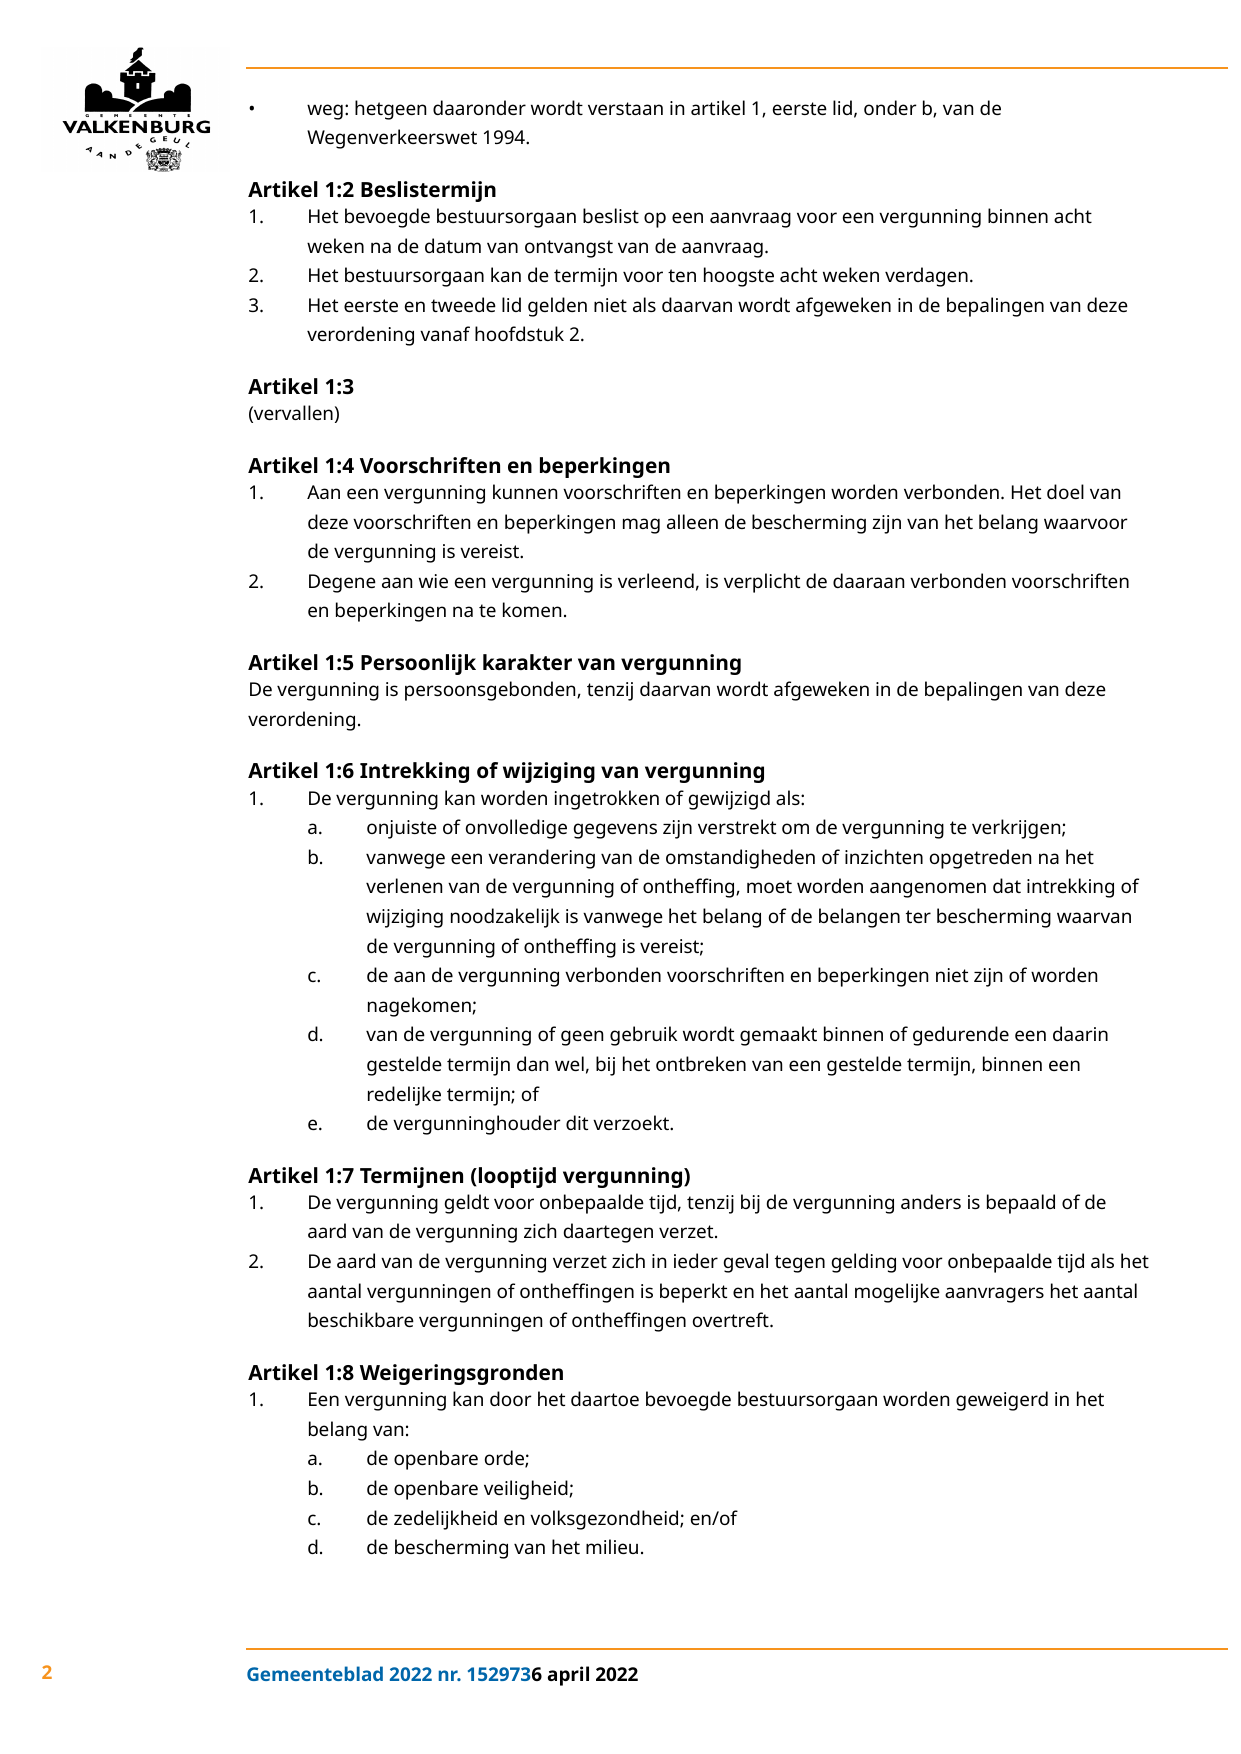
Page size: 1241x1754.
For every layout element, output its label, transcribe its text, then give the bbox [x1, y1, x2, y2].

list De aard van de vergunning verzet zich in ieder geval tegen gelding voor onbepaalde tijd als het aantal vergunningen of ontheffingen is beperkt en het aantal mogelijke aanvragers het aantal beschikbare vergunningen of ontheffingen overtreft. [248, 1248, 1152, 1333]
text Artikel 1:7 Termijnen (looptijd vergunning) [248, 1161, 1152, 1189]
list de zedelijkheid en volksgezondheid; en/of [307, 1505, 1152, 1530]
text (vervallen) [248, 400, 1152, 426]
list De vergunning kan worden ingetrokken of gewijzigd als: [248, 785, 1152, 811]
text Artikel 1:2 Beslistermijn [248, 175, 1152, 203]
text De vergunning is persoonsgebonden, tenzij daarvan wordt afgeweken in de bepalingen van deze verordening. [248, 676, 1152, 732]
list Een vergunning kan door het daartoe bevoegde bestuursorgaan worden geweigerd in het belang van: [248, 1386, 1152, 1442]
list Het bestuursorgaan kan de termijn voor ten hoogste acht weken verdagen. [248, 262, 1152, 288]
list Degene aan wie een vergunning is verleend, is verplicht de daaraan verbonden voorschriften en beperkingen na te komen. [248, 568, 1152, 623]
text Artikel 1:8 Weigeringsgronden [248, 1358, 1152, 1386]
list De vergunning geldt voor onbepaalde tijd, tenzij bij de vergunning anders is bepaald of de aard van de vergunning zich daartegen verzet. [248, 1189, 1152, 1244]
list de openbare veiligheid; [307, 1475, 1152, 1501]
list Het eerste en tweede lid gelden niet als daarvan wordt afgeweken in de bepalingen van deze verordening vanaf hoofdstuk 2. [248, 292, 1152, 347]
list de bescherming van het milieu. [307, 1534, 1152, 1560]
text Artikel 1:3 [248, 372, 1152, 400]
text Artikel 1:4 Voorschriften en beperkingen [248, 451, 1152, 479]
picture [41, 47, 231, 172]
text Artikel 1:5 Persoonlijk karakter van vergunning [248, 648, 1152, 676]
list de aan de vergunning verbonden voorschriften en beperkingen niet zijn of worden nagekomen; [307, 962, 1152, 1018]
list de vergunninghouder dit verzoekt. [307, 1110, 1152, 1136]
list Aan een vergunning kunnen voorschriften en beperkingen worden verbonden. Het doel van deze voorschriften en beperkingen mag alleen de bescherming zijn van het belang waarvoor de vergunning is vereist. [248, 479, 1152, 564]
list van de vergunning of geen gebruik wordt gemaakt binnen of gedurende een daarin gestelde termijn dan wel, bij het ontbreken van een gestelde termijn, binnen een redelijke termijn; of [307, 1022, 1152, 1106]
list vanwege een verandering van de omstandigheden of inzichten opgetreden na het verlenen van de vergunning of ontheffing, moet worden aangenomen dat intrekking of wijziging noodzakelijk is vanwege het belang of de belangen ter bescherming waarvan de vergunning of ontheffing is vereist; [307, 844, 1152, 958]
list de openbare orde; [307, 1446, 1152, 1471]
text Artikel 1:6 Intrekking of wijziging van vergunning [248, 756, 1152, 785]
list onjuiste of onvolledige gegevens zijn verstrekt om de vergunning te verkrijgen; [307, 814, 1152, 840]
list Het bevoegde bestuursorgaan beslist op een aanvraag voor een vergunning binnen acht weken na de datum van ontvangst van de aanvraag. [248, 203, 1152, 258]
list weg: hetgeen daaronder wordt verstaan in artikel 1, eerste lid, onder b, van de Wegenverkeerswet 1994. [248, 95, 1152, 150]
